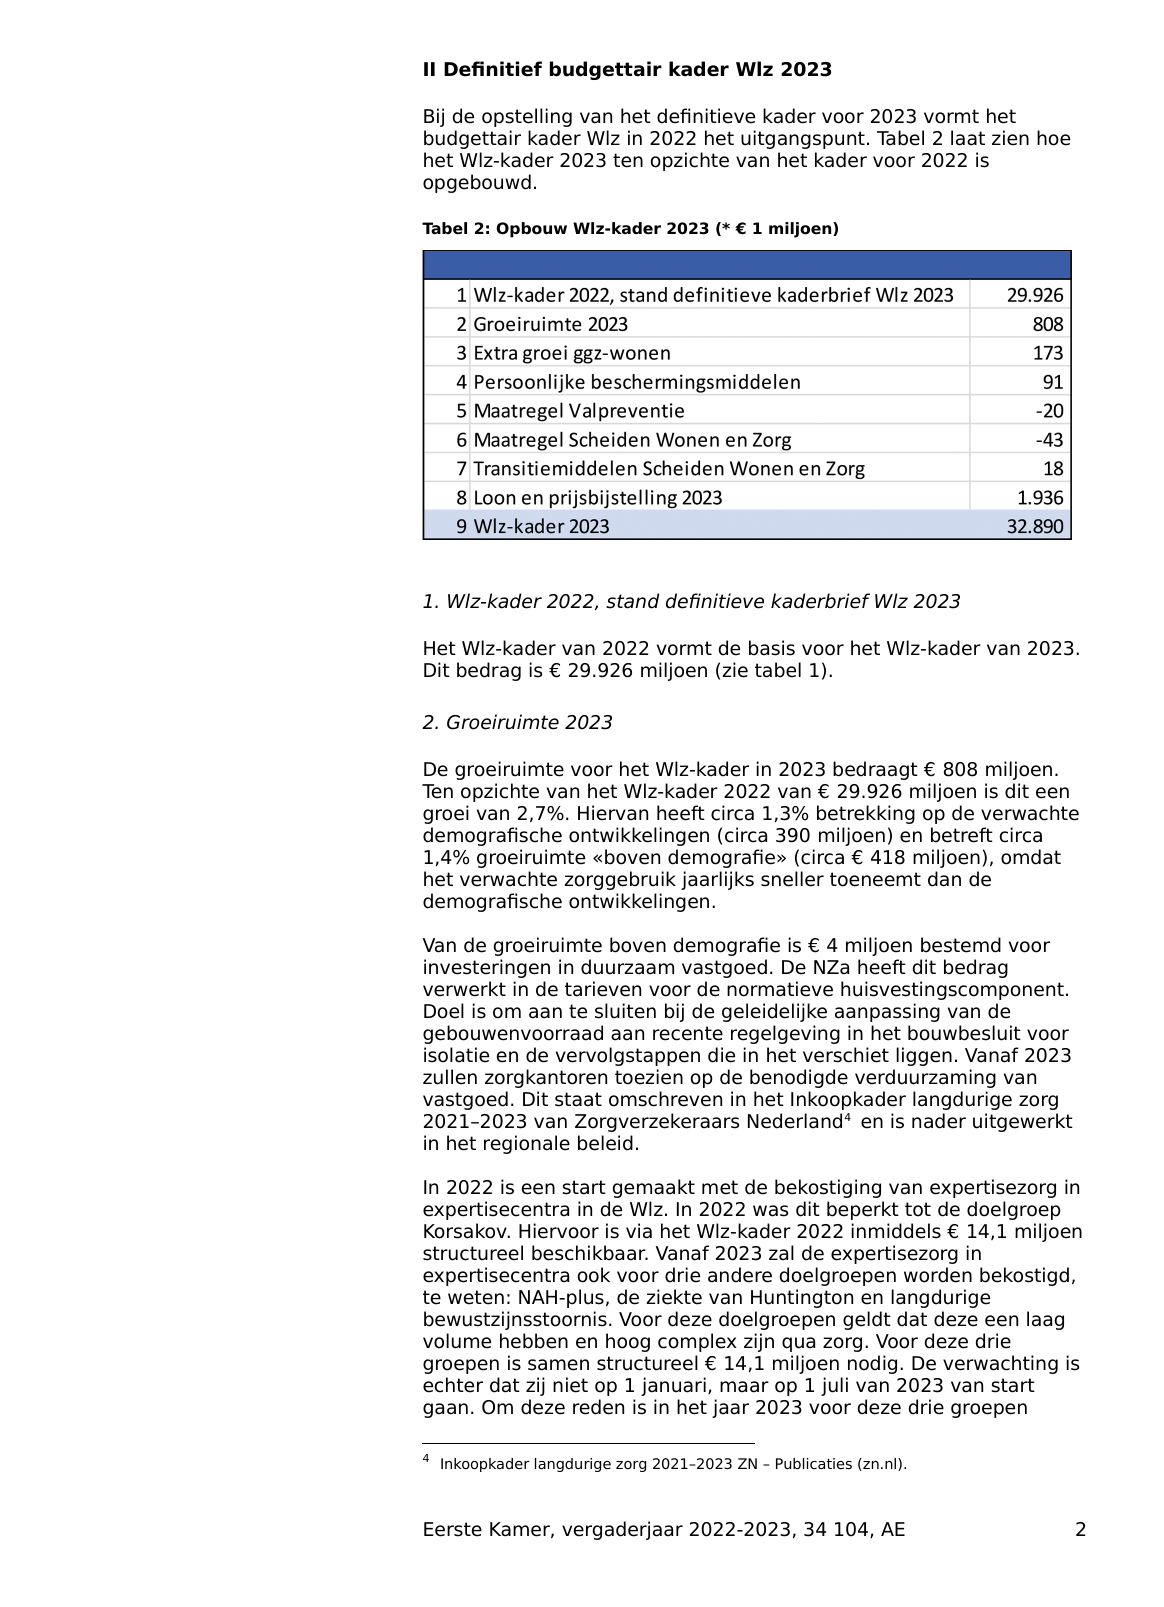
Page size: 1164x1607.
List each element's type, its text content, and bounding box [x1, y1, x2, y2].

subtitle 1. Wlz-kader 2022, stand definitieve kaderbrief Wlz 2023 [422, 591, 1087, 613]
text Tabel 2: Opbouw Wlz-kader 2023 (* € 1 miljoen) [422, 220, 1072, 238]
picture [422, 250, 1072, 540]
subtitle 2. Groeiruimte 2023 [422, 712, 1087, 734]
text De groeiruimte voor het Wlz-kader in 2023 bedraagt € 808 miljoen. Ten opzichte van het Wlz-kader 2022 van € 29.926 miljoen is dit een groei van 2,7%. Hiervan heeft circa 1,3% betrekking op de verwachte demografische ontwikkelingen (circa 390 miljoen) en betreft circa 1,4% groeiruimte «boven demografie» (circa € 418 miljoen), omdat het verwachte zorggebruik jaarlijks sneller toeneemt dan de demografische ontwikkelingen. [422, 759, 1087, 913]
text Bij de opstelling van het definitieve kader voor 2023 vormt het budgettair kader Wlz in 2022 het uitgangspunt. Tabel 2 laat zien hoe het Wlz-kader 2023 ten opzichte van het kader voor 2022 is opgebouwd. [422, 106, 1087, 194]
subtitle II Definitief budgettair kader Wlz 2023 [422, 59, 1087, 81]
text Inkoopkader langdurige zorg 2021–2023 ZN – Publicaties (zn.nl). [422, 1452, 1087, 1474]
text Dit bedrag is € 29.926 miljoen (zie tabel 1). [422, 660, 1087, 682]
text Van de groeiruimte boven demografie is € 4 miljoen bestemd voor investeringen in duurzaam vastgoed. De NZa heeft dit bedrag verwerkt in de tarieven voor de normatieve huisvestingscomponent. Doel is om aan te sluiten bij de geleidelijke aanpassing van de gebouwenvoorraad aan recente regelgeving in het bouwbesluit voor isolatie en de vervolgstappen die in het verschiet liggen. Vanaf 2023 zullen zorgkantoren toezien op de benodigde verduurzaming van vastgoed. Dit staat omschreven in het Inkoopkader langdurige zorg 2021–2023 van Zorgverzekeraars Nederland en is nader uitgewerkt in het regionale beleid. [422, 935, 1087, 1155]
text In 2022 is een start gemaakt met de bekostiging van expertisezorg in expertisecentra in de Wlz. In 2022 was dit beperkt tot de doelgroep Korsakov. Hiervoor is via het Wlz-kader 2022 inmiddels € 14,1 miljoen structureel beschikbaar. Vanaf 2023 zal de expertisezorg in expertisecentra ook voor drie andere doelgroepen worden bekostigd, te weten: NAH-plus, de ziekte van Huntington en langdurige bewustzijnsstoornis. Voor deze doelgroepen geldt dat deze een laag volume hebben en hoog complex zijn qua zorg. Voor deze drie groepen is samen structureel € 14,1 miljoen nodig. De verwachting is echter dat zij niet op 1 januari, maar op 1 juli van 2023 van start gaan. Om deze reden is in het jaar 2023 voor deze drie groepen [422, 1177, 1087, 1419]
text Het Wlz-kader van 2022 vormt de basis voor het Wlz-kader van 2023. [422, 638, 1087, 660]
